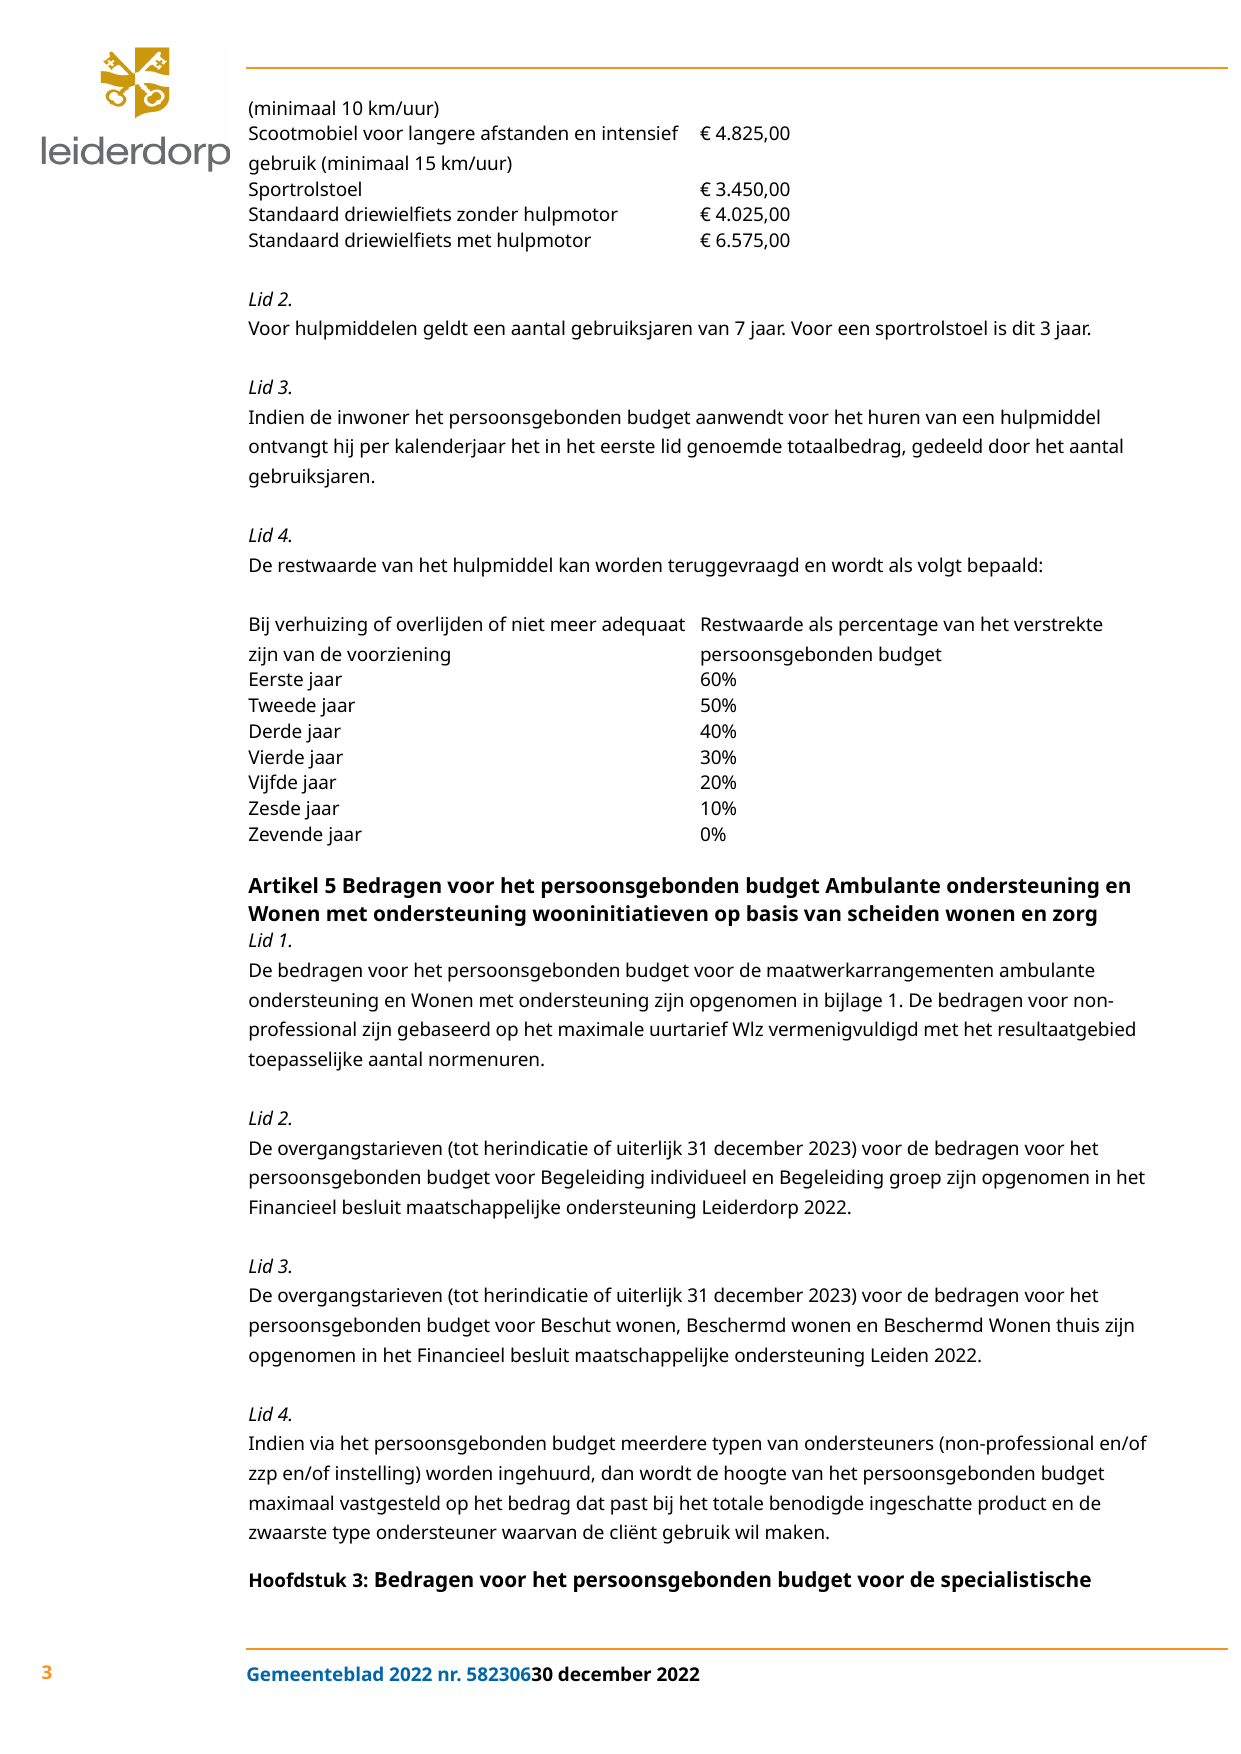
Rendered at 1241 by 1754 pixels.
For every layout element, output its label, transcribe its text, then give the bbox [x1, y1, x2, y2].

table_cell Zesde jaar [248, 795, 700, 821]
table_cell 50% [700, 693, 1152, 718]
table_cell 30% [700, 744, 1152, 769]
table_cell 0% [700, 821, 1152, 847]
text Voor hulpmiddelen geldt een aantal gebruiksjaren van 7 jaar. Voor een sportrolstoel is dit 3 jaar. [248, 315, 1152, 341]
table_cell Derde jaar [248, 718, 700, 744]
table_cell Scootmobiel voor langere afstanden en intensief gebruik (minimaal 15 km/uur) [248, 121, 700, 176]
text Lid 3. [248, 1253, 1152, 1279]
text Indien de inwoner het persoonsgebonden budget aanwendt voor het huren van een hulpmiddel ontvangt hij per kalenderjaar het in het eerste lid genoemde totaalbedrag, gedeeld door het aantal gebruiksjaren. [248, 404, 1152, 489]
text De restwaarde van het hulpmiddel kan worden teruggevraagd en wordt als volgt bepaald: [248, 552, 1152, 578]
table_cell 60% [700, 667, 1152, 692]
table_cell € 4.025,00 [700, 202, 1152, 227]
text De overgangstarieven (tot herindicatie of uiterlijk 31 december 2023) voor de bedragen voor het persoonsgebonden budget voor Begeleiding individueel en Begeleiding groep zijn opgenomen in het Financieel besluit maatschappelijke ondersteuning Leiderdorp 2022. [248, 1135, 1152, 1220]
table_cell 10% [700, 795, 1152, 821]
table_cell Standaard driewielfiets zonder hulpmotor [248, 202, 700, 227]
text Lid 3. [248, 374, 1152, 400]
table_cell Sportrolstoel [248, 176, 700, 202]
text Artikel 5 Bedragen voor het persoonsgebonden budget Ambulante ondersteuning en Wonen met ondersteuning wooninitiatieven op basis van scheiden wonen en zorg [248, 871, 1152, 928]
table_cell 20% [700, 770, 1152, 795]
text Indien via het persoonsgebonden budget meerdere typen van ondersteuners (non-professional en/of zzp en/of instelling) worden ingehuurd, dan wordt de hoogte van het persoonsgebonden budget maximaal vastgesteld op het bedrag dat past bij het totale benodigde ingeschatte product en de zwaarste type ondersteuner waarvan de cliënt gebruik wil maken. [248, 1431, 1152, 1545]
text Lid 1. [248, 928, 1152, 953]
table_cell Standaard driewielfiets met hulpmotor [248, 227, 700, 253]
text Lid 4. [248, 522, 1152, 548]
table_cell Eerste jaar [248, 667, 700, 692]
table_cell Vierde jaar [248, 744, 700, 769]
table_header Restwaarde als percentage van het verstrekte persoonsgebonden budget [700, 611, 1152, 667]
table_cell (minimaal 10 km/uur) [248, 95, 700, 121]
table_cell Zevende jaar [248, 821, 700, 847]
text De overgangstarieven (tot herindicatie of uiterlijk 31 december 2023) voor de bedragen voor het persoonsgebonden budget voor Beschut wonen, Beschermd wonen en Beschermd Wonen thuis zijn opgenomen in het Financieel besluit maatschappelijke ondersteuning Leiden 2022. [248, 1283, 1152, 1368]
text Lid 2. [248, 1105, 1152, 1131]
text Lid 2. [248, 286, 1152, 312]
text Lid 4. [248, 1401, 1152, 1427]
table_cell € 4.825,00 [700, 121, 1152, 176]
table_cell 40% [700, 718, 1152, 744]
table_cell [700, 95, 1152, 121]
table_header Bij verhuizing of overlijden of niet meer adequaat zijn van de voorziening [248, 611, 700, 667]
table_cell € 6.575,00 [700, 227, 1152, 253]
text De bedragen voor het persoonsgebonden budget voor de maatwerkarrangementen ambulante ondersteuning en Wonen met ondersteuning zijn opgenomen in bijlage 1. De bedragen voor non-professional zijn gebaseerd op het maximale uurtarief Wlz vermenigvuldigd met het resultaatgebied toepasselijke aantal normenuren. [248, 957, 1152, 1072]
table_cell € 3.450,00 [700, 176, 1152, 202]
text Hoofdstuk 3: Bedragen voor het persoonsgebonden budget voor de specialistische [248, 1565, 1152, 1593]
table_cell Tweede jaar [248, 693, 700, 718]
picture [41, 47, 231, 172]
table_cell Vijfde jaar [248, 770, 700, 795]
